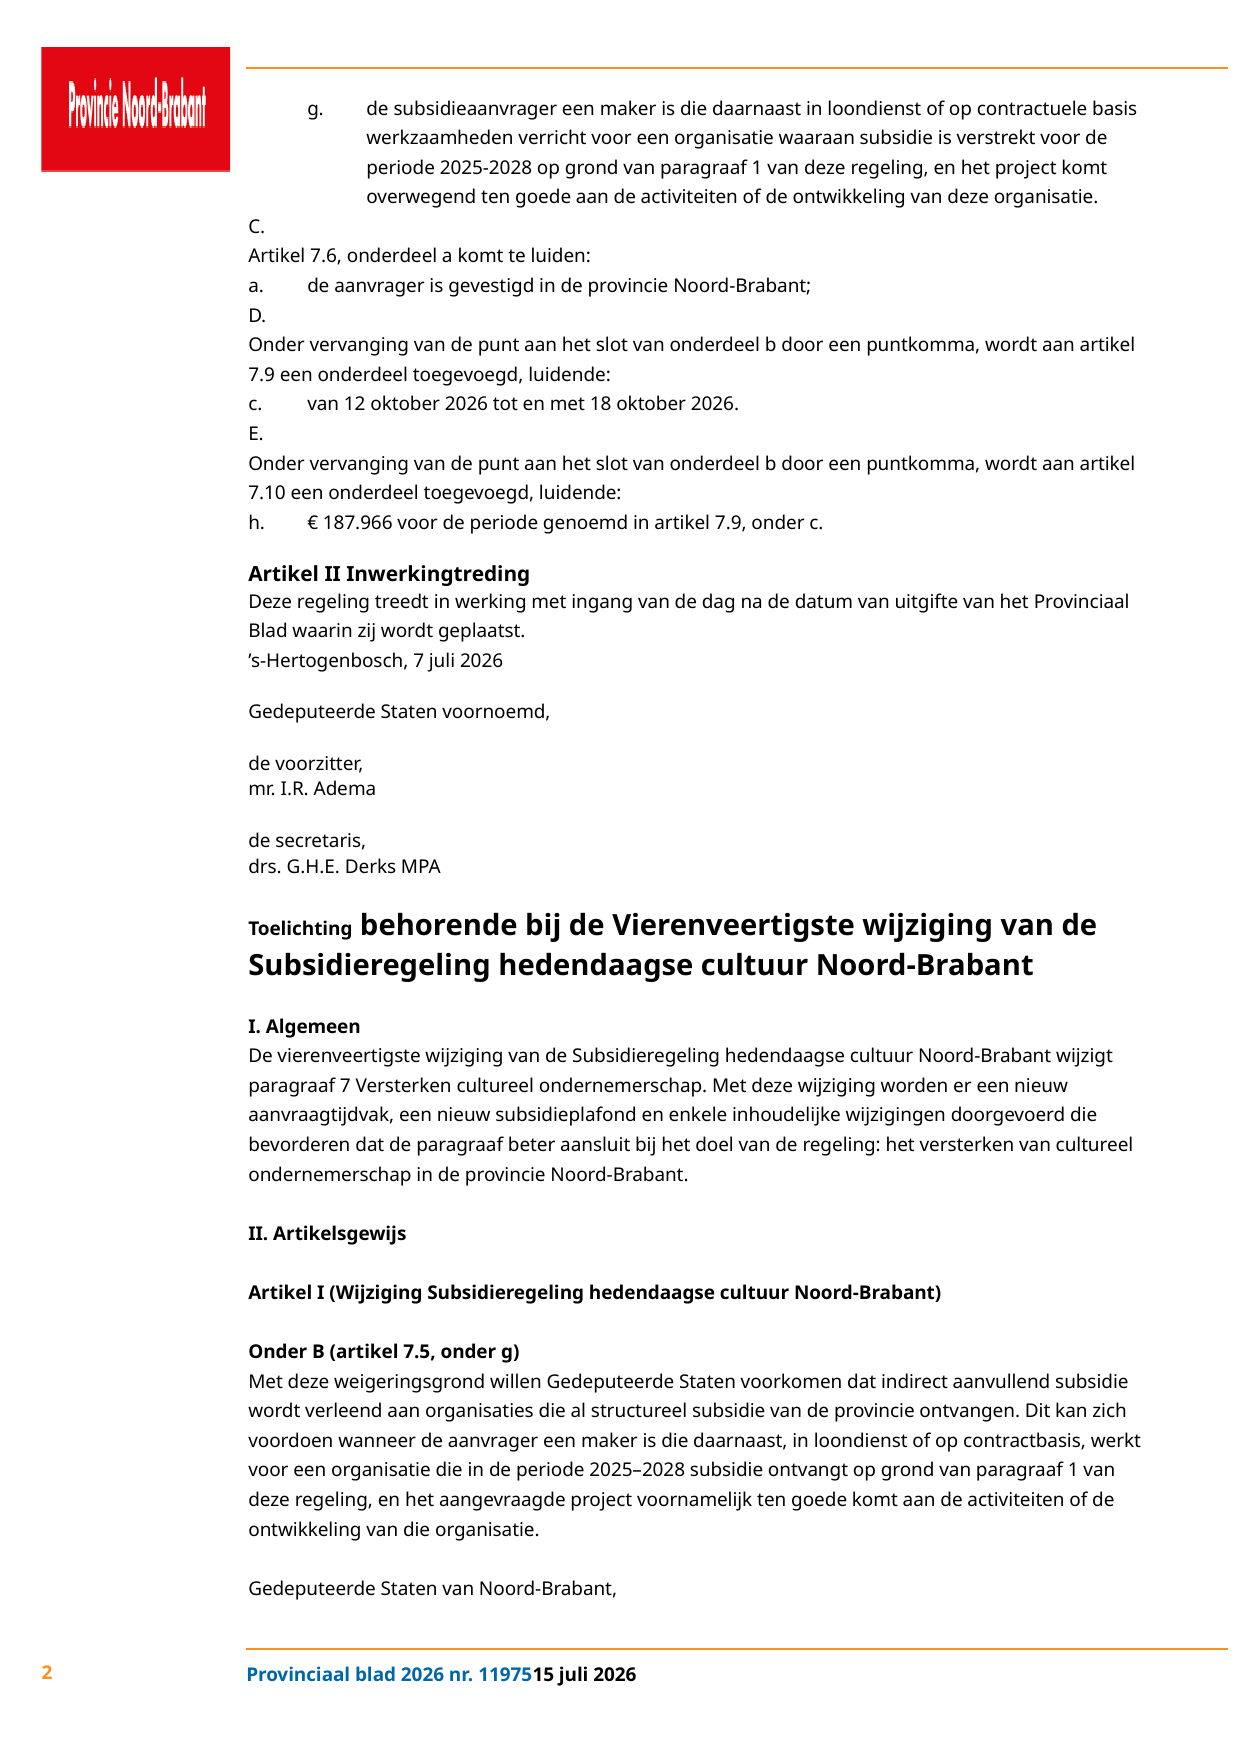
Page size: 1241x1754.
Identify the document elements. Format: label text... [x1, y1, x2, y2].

text D. [248, 302, 1152, 328]
text ’s-Hertogenbosch, 7 juli 2026 [248, 647, 1152, 673]
text De vierenveertigste wijziging van de Subsidieregeling hedendaagse cultuur Noord-Brabant wijzigt paragraaf 7 Versterken cultureel ondernemerschap. Met deze wijziging worden er een nieuw aanvraagtijdvak, een nieuw subsidieplafond en enkele inhoudelijke wijzigingen doorgevoerd die bevorderen dat de paragraaf beter aansluit bij het doel van de regeling: het versterken van cultureel ondernemerschap in de provincie Noord-Brabant. [248, 1042, 1152, 1186]
list de aanvrager is gevestigd in de provincie Noord-Brabant; [248, 272, 1152, 298]
text Onder vervanging van de punt aan het slot van onderdeel b door een puntkomma, wordt aan artikel 7.10 een onderdeel toegevoegd, luidende: [248, 450, 1152, 505]
text de voorzitter, [248, 750, 1152, 776]
text Onder vervanging van de punt aan het slot van onderdeel b door een puntkomma, wordt aan artikel 7.9 een onderdeel toegevoegd, luidende: [248, 331, 1152, 387]
list € 187.966 voor de periode genoemd in artikel 7.9, onder c. [248, 509, 1152, 535]
text II. Artikelsgewijs [248, 1220, 1152, 1246]
text C. [248, 213, 1152, 239]
text Onder B (artikel 7.5, onder g) [248, 1338, 1152, 1364]
list van 12 oktober 2026 tot en met 18 oktober 2026. [248, 391, 1152, 416]
text Artikel 7.6, onderdeel a komt te luiden: [248, 243, 1152, 268]
text de secretaris, [248, 827, 1152, 853]
text Artikel II Inwerkingtreding [248, 559, 1152, 588]
text I. Algemeen [248, 1013, 1152, 1038]
text Gedeputeerde Staten van Noord-Brabant, [248, 1575, 1152, 1601]
text Artikel I (Wijziging Subsidieregeling hedendaagse cultuur Noord-Brabant) [248, 1279, 1152, 1305]
text mr. I.R. Adema [248, 776, 1152, 801]
text Gedeputeerde Staten voornoemd, [248, 698, 1152, 724]
text Deze regeling treedt in werking met ingang van de dag na de datum van uitgifte van het Provinciaal Blad waarin zij wordt geplaatst. [248, 588, 1152, 643]
list de subsidieaanvrager een maker is die daarnaast in loondienst of op contractuele basis werkzaamheden verricht voor een organisatie waaraan subsidie is verstrekt voor de periode 2025-2028 op grond van paragraaf 1 van deze regeling, en het project komt overwegend ten goede aan de activiteiten of de ontwikkeling van deze organisatie. [307, 95, 1152, 209]
text Toelichting behorende bij de Vierenveertigste wijziging van de Subsidieregeling hedendaagse cultuur Noord-Brabant [248, 904, 1152, 984]
text drs. G.H.E. Derks MPA [248, 853, 1152, 878]
text E. [248, 420, 1152, 446]
picture [41, 47, 231, 172]
text Met deze weigeringsgrond willen Gedeputeerde Staten voorkomen dat indirect aanvullend subsidie wordt verleend aan organisaties die al structureel subsidie van de provincie ontvangen. Dit kan zich voordoen wanneer de aanvrager een maker is die daarnaast, in loondienst of op contractbasis, werkt voor een organisatie die in de periode 2025–2028 subsidie ontvangt op grond van paragraaf 1 van deze regeling, en het aangevraagde project voornamelijk ten goede komt aan de activiteiten of de ontwikkeling van die organisatie. [248, 1368, 1152, 1541]
